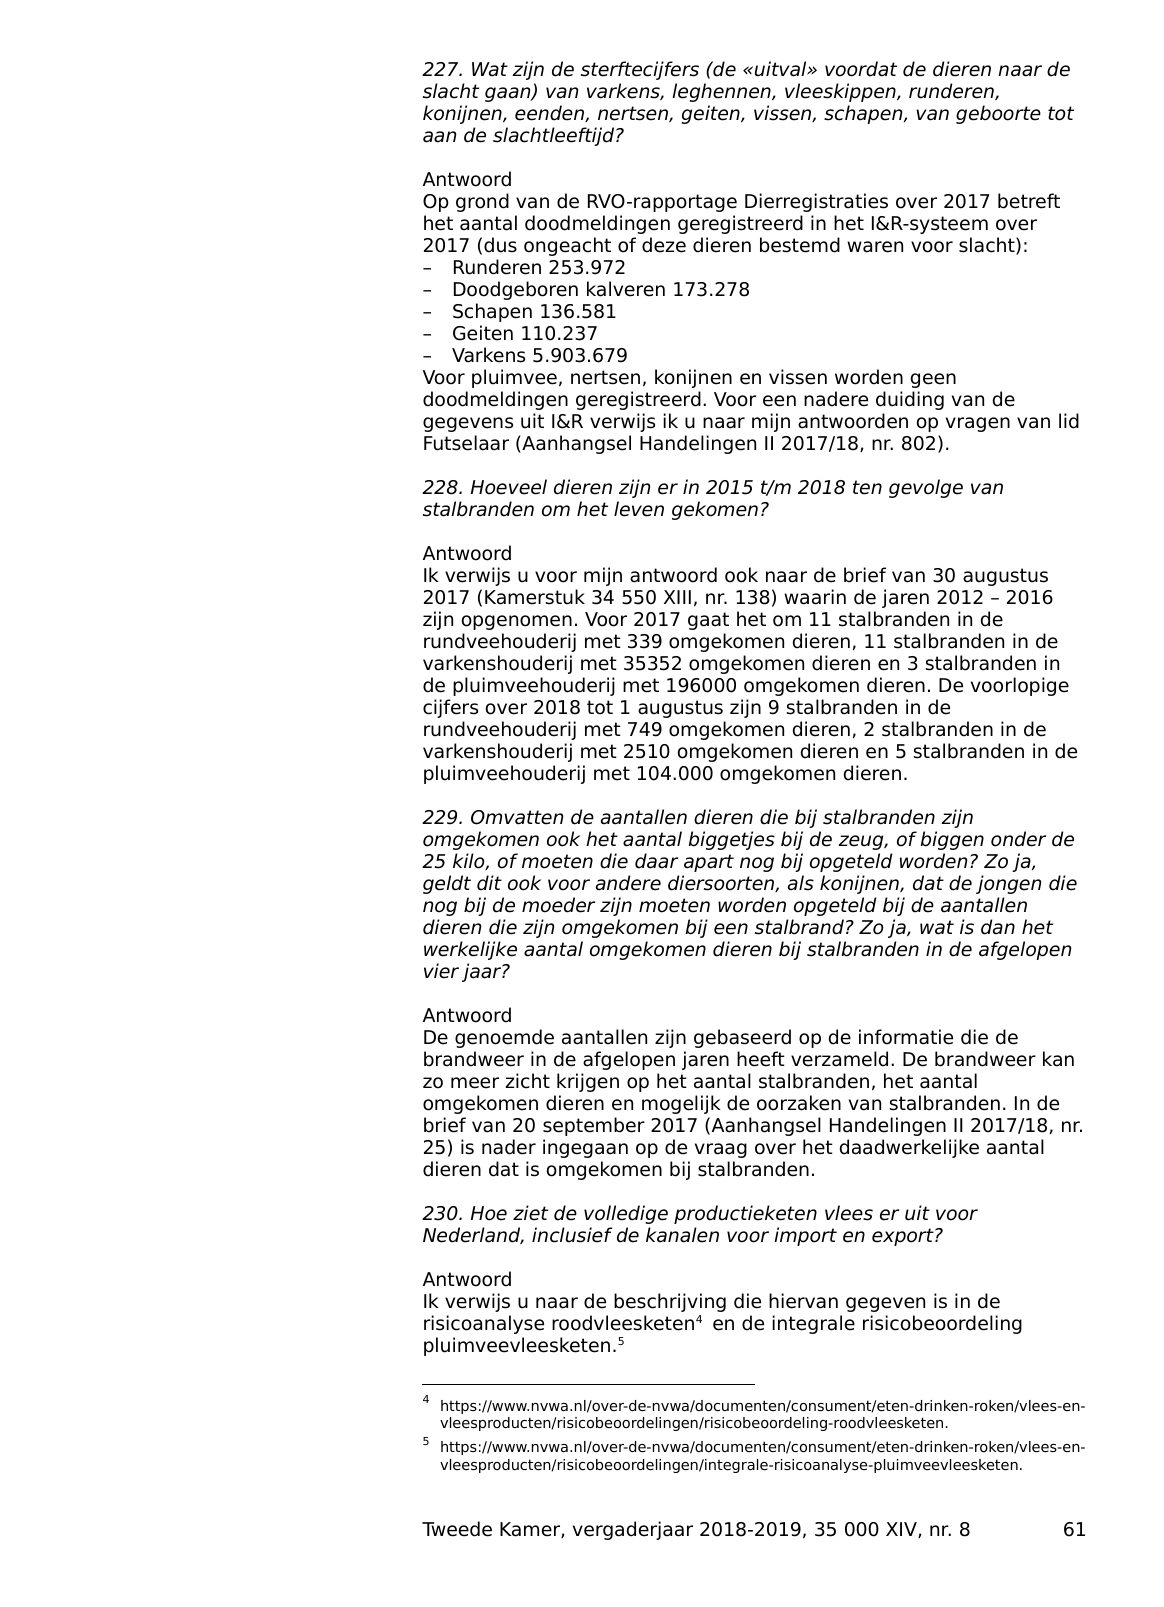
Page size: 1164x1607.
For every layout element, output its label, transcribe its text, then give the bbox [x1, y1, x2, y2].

text – Geiten 110.237 [422, 323, 1087, 345]
text 227. Wat zijn de sterftecijfers (de «uitval» voordat de dieren naar de slacht gaan) van varkens, leghennen, vleeskippen, runderen, konijnen, eenden, nertsen, geiten, vissen, schapen, van geboorte tot aan de slachtleeftijd? [422, 59, 1087, 147]
text Ik verwijs u naar de beschrijving die hiervan gegeven is in de risicoanalyse roodvleesketen en de integrale risicobeoordeling pluimveevleesketen. [422, 1291, 1087, 1357]
text Voor pluimvee, nertsen, konijnen en vissen worden geen doodmeldingen geregistreerd. Voor een nadere duiding van de gegevens uit I&R verwijs ik u naar mijn antwoorden op vragen van lid Futselaar (Aanhangsel Handelingen II 2017/18, nr. 802). [422, 367, 1087, 455]
text 228. Hoeveel dieren zijn er in 2015 t/m 2018 ten gevolge van stalbranden om het leven gekomen? [422, 477, 1087, 521]
text De genoemde aantallen zijn gebaseerd op de informatie die de brandweer in de afgelopen jaren heeft verzameld. De brandweer kan zo meer zicht krijgen op het aantal stalbranden, het aantal omgekomen dieren en mogelijk de oorzaken van stalbranden. In de brief van 20 september 2017 (Aanhangsel Handelingen II 2017/18, nr. 25) is nader ingegaan op de vraag over het daadwerkelijke aantal dieren dat is omgekomen bij stalbranden. [422, 1027, 1087, 1181]
text Op grond van de RVO-rapportage Dierregistraties over 2017 betreft het aantal doodmeldingen geregistreerd in het I&R-systeem over 2017 (dus ongeacht of deze dieren bestemd waren voor slacht): [422, 191, 1087, 257]
text 230. Hoe ziet de volledige productieketen vlees er uit voor Nederland, inclusief de kanalen voor import en export? [422, 1203, 1087, 1247]
text – Doodgeboren kalveren 173.278 [422, 279, 1087, 301]
text 229. Omvatten de aantallen dieren die bij stalbranden zijn omgekomen ook het aantal biggetjes bij de zeug, of biggen onder de 25 kilo, of moeten die daar apart nog bij opgeteld worden? Zo ja, geldt dit ook voor andere diersoorten, als konijnen, dat de jongen die nog bij de moeder zijn moeten worden opgeteld bij de aantallen dieren die zijn omgekomen bij een stalbrand? Zo ja, wat is dan het werkelijke aantal omgekomen dieren bij stalbranden in de afgelopen vier jaar? [422, 807, 1087, 983]
text https://www.nvwa.nl/over-de-nvwa/documenten/consument/eten-drinken-roken/vlees-en-vleesproducten/risicobeoordelingen/integrale-risicoanalyse-pluimveevleesketen. [422, 1435, 1087, 1474]
text – Schapen 136.581 [422, 301, 1087, 323]
text Antwoord [422, 543, 1087, 565]
text Antwoord [422, 1269, 1087, 1291]
text https://www.nvwa.nl/over-de-nvwa/documenten/consument/eten-drinken-roken/vlees-en-vleesproducten/risicobeoordelingen/risicobeoordeling-roodvleesketen. [422, 1393, 1087, 1432]
text – Runderen 253.972 [422, 257, 1087, 279]
text Antwoord [422, 169, 1087, 191]
text – Varkens 5.903.679 [422, 345, 1087, 367]
text Ik verwijs u voor mijn antwoord ook naar de brief van 30 augustus 2017 (Kamerstuk 34 550 XIII, nr. 138) waarin de jaren 2012 – 2016 zijn opgenomen. Voor 2017 gaat het om 11 stalbranden in de rundveehouderij met 339 omgekomen dieren, 11 stalbranden in de varkenshouderij met 35352 omgekomen dieren en 3 stalbranden in de pluimveehouderij met 196000 omgekomen dieren. De voorlopige cijfers over 2018 tot 1 augustus zijn 9 stalbranden in de rundveehouderij met 749 omgekomen dieren, 2 stalbranden in de varkenshouderij met 2510 omgekomen dieren en 5 stalbranden in de pluimveehouderij met 104.000 omgekomen dieren. [422, 565, 1087, 785]
text Antwoord [422, 1005, 1087, 1027]
